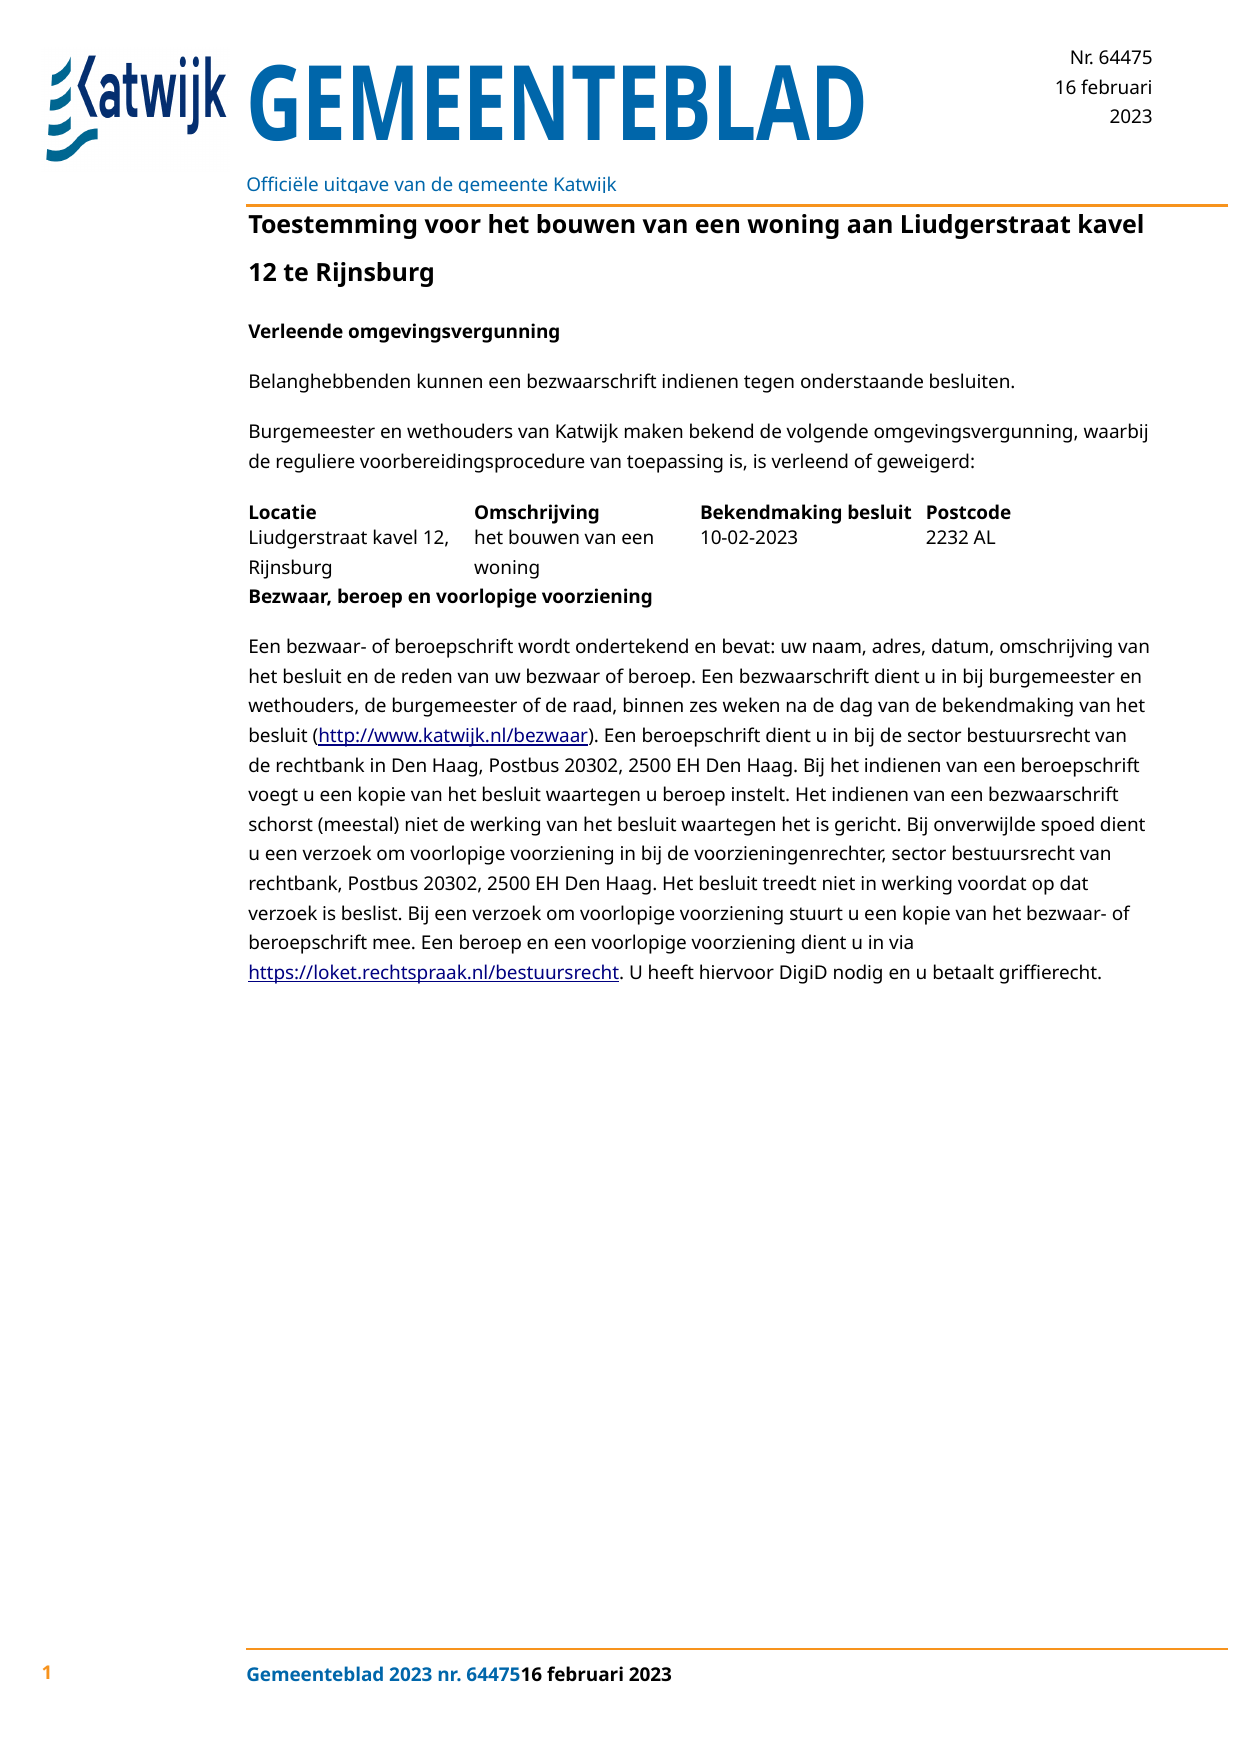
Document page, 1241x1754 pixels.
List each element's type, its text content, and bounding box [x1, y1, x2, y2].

text Toestemming voor het bouwen van een woning aan Liudgerstraat kavel 12 te Rijnsburg [248, 207, 1152, 288]
text Bezwaar, beroep en voorlopige voorziening [248, 583, 1152, 609]
picture [41, 47, 231, 172]
table_cell 2232 AL [926, 525, 1152, 580]
table_header Postcode [926, 499, 1152, 524]
text Burgemeester en wethouders van Katwijk maken bekend de volgende omgevingsvergunning, waarbij de reguliere voorbereidingsprocedure van toepassing is, is verleend of geweigerd: [248, 419, 1152, 474]
table_cell 10-02-2023 [700, 525, 926, 580]
table_header Omschrijving [474, 499, 700, 524]
text Belanghebbenden kunnen een bezwaarschrift indienen tegen onderstaande besluiten. [248, 368, 1152, 394]
text Een bezwaar- of beroepschrift wordt ondertekend en bevat: uw naam, adres, datum, omschrijving van het besluit en de reden van uw bezwaar of beroep. Een bezwaarschrift dient u in bij burgemeester en wethouders, de burgemeester of de raad, binnen zes weken na de dag van de bekendmaking van het besluit (http://www.katwijk.nl/bezwaar). Een beroepschrift dient u in bij de sector bestuursrecht van de rechtbank in Den Haag, Postbus 20302, 2500 EH Den Haag. Bij het indienen van een beroepschrift voegt u een kopie van het besluit waartegen u beroep instelt. Het indienen van een bezwaarschrift schorst (meestal) niet de werking van het besluit waartegen het is gericht. Bij onverwijlde spoed dient u een verzoek om voorlopige voorziening in bij de voorzieningenrechter, sector bestuursrecht van rechtbank, Postbus 20302, 2500 EH Den Haag. Het besluit treedt niet in werking voordat op dat verzoek is beslist. Bij een verzoek om voorlopige voorziening stuurt u een kopie van het bezwaar- of beroepschrift mee. Een beroep en een voorlopige voorziening dient u in via https://loket.rechtspraak.nl/bestuursrecht. U heeft hiervoor DigiD nodig en u betaalt griffierecht. [248, 633, 1152, 985]
table_cell Liudgerstraat kavel 12, Rijnsburg [248, 525, 474, 580]
table_header Bekendmaking besluit [700, 499, 926, 524]
table_cell het bouwen van een woning [474, 525, 700, 580]
table_header Locatie [248, 499, 474, 524]
text Verleende omgevingsvergunning [248, 318, 1152, 344]
